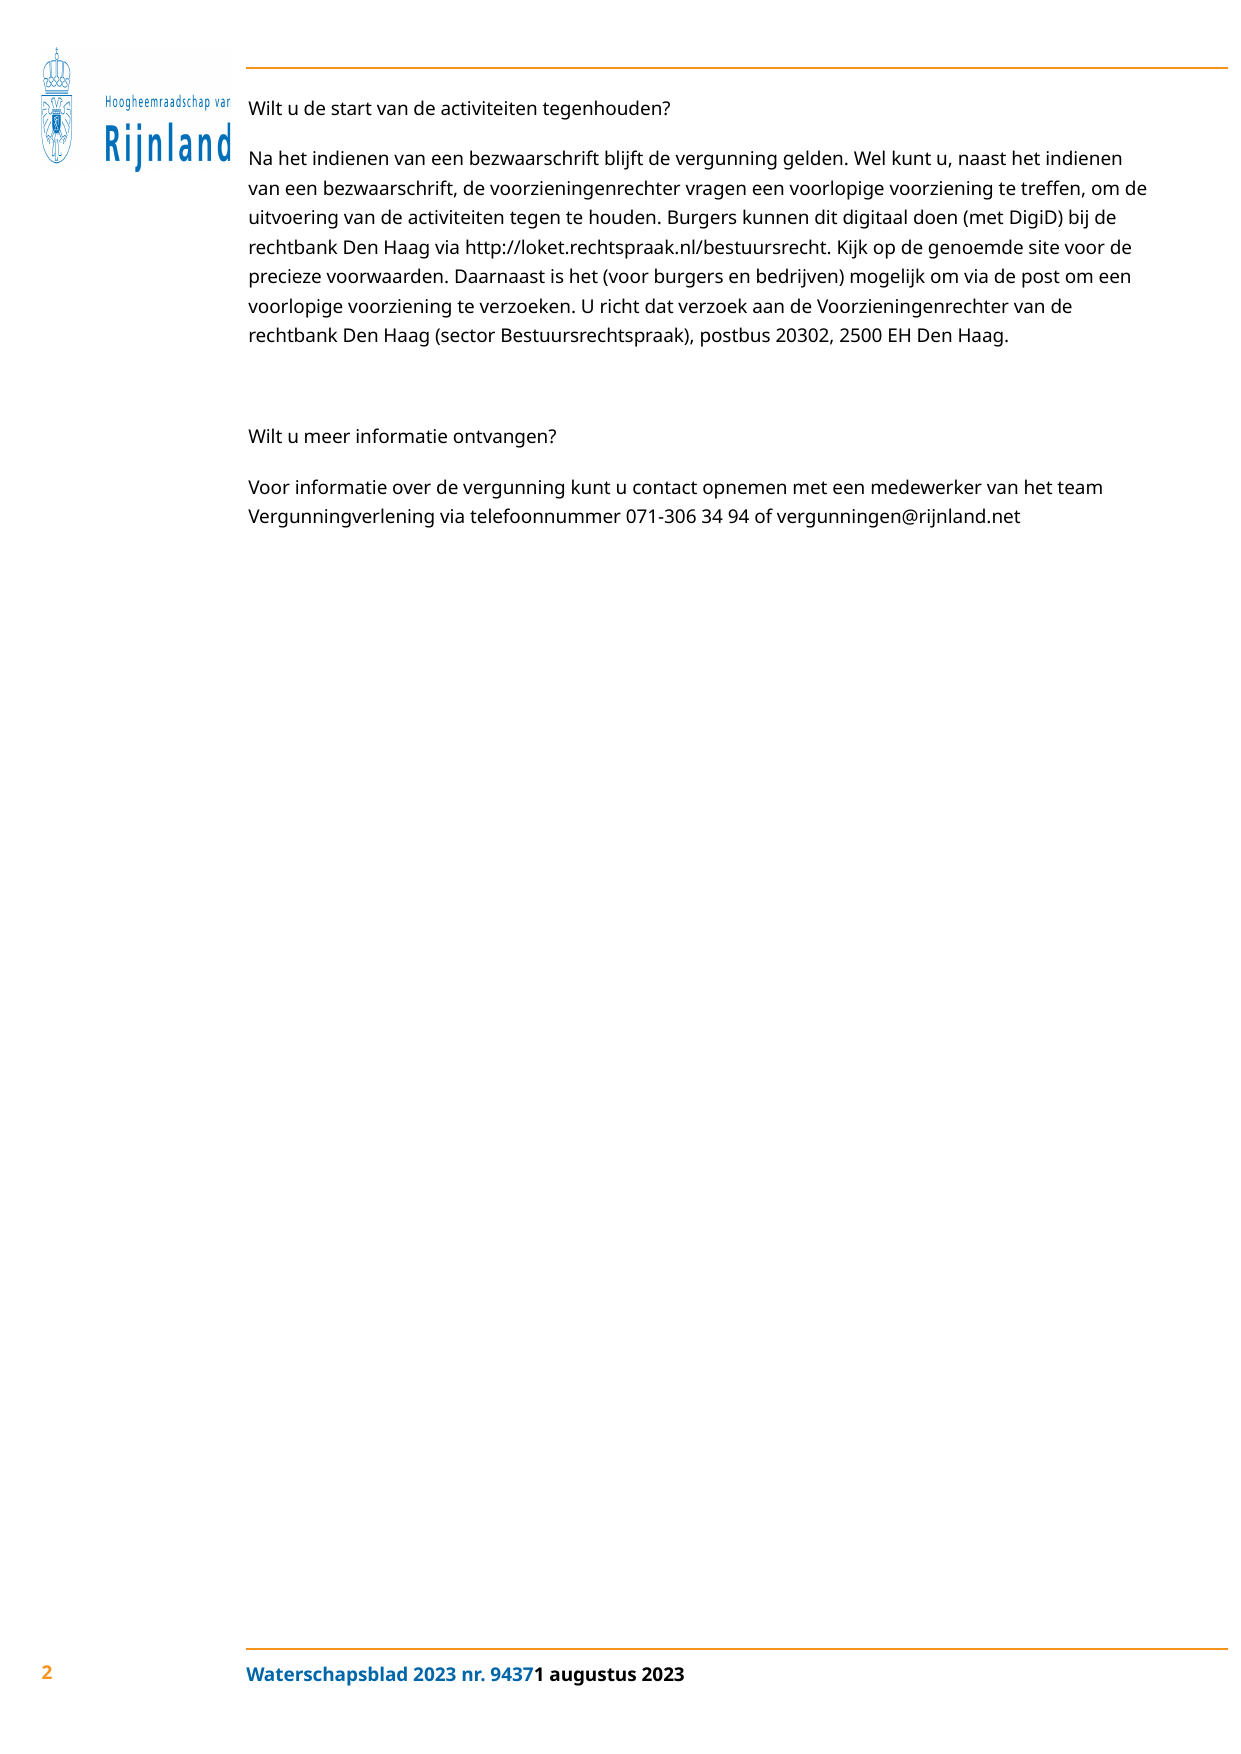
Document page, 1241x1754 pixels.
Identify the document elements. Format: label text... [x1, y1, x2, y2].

text Na het indienen van een bezwaarschrift blijft de vergunning gelden. Wel kunt u, naast het indienen van een bezwaarschrift, de voorzieningenrechter vragen een voorlopige voorziening te treffen, om de uitvoering van de activiteiten tegen te houden. Burgers kunnen dit digitaal doen (met DigiD) bij de rechtbank Den Haag via http://loket.rechtspraak.nl/bestuursrecht. Kijk op de genoemde site voor de precieze voorwaarden. Daarnaast is het (voor burgers en bedrijven) mogelijk om via de post om een voorlopige voorziening te verzoeken. U richt dat verzoek aan de Voorzieningenrechter van de rechtbank Den Haag (sector Bestuursrechtspraak), postbus 20302, 2500 EH Den Haag. [248, 145, 1152, 348]
text Wilt u meer informatie ontvangen? [248, 423, 1152, 449]
text Voor informatie over de vergunning kunt u contact opnemen met een medewerker van het team Vergunningverlening via telefoonnummer 071-306 34 94 of vergunningen@rijnland.net [248, 474, 1152, 529]
picture [41, 47, 231, 172]
text Wilt u de start van de activiteiten tegenhouden? [248, 95, 1152, 121]
